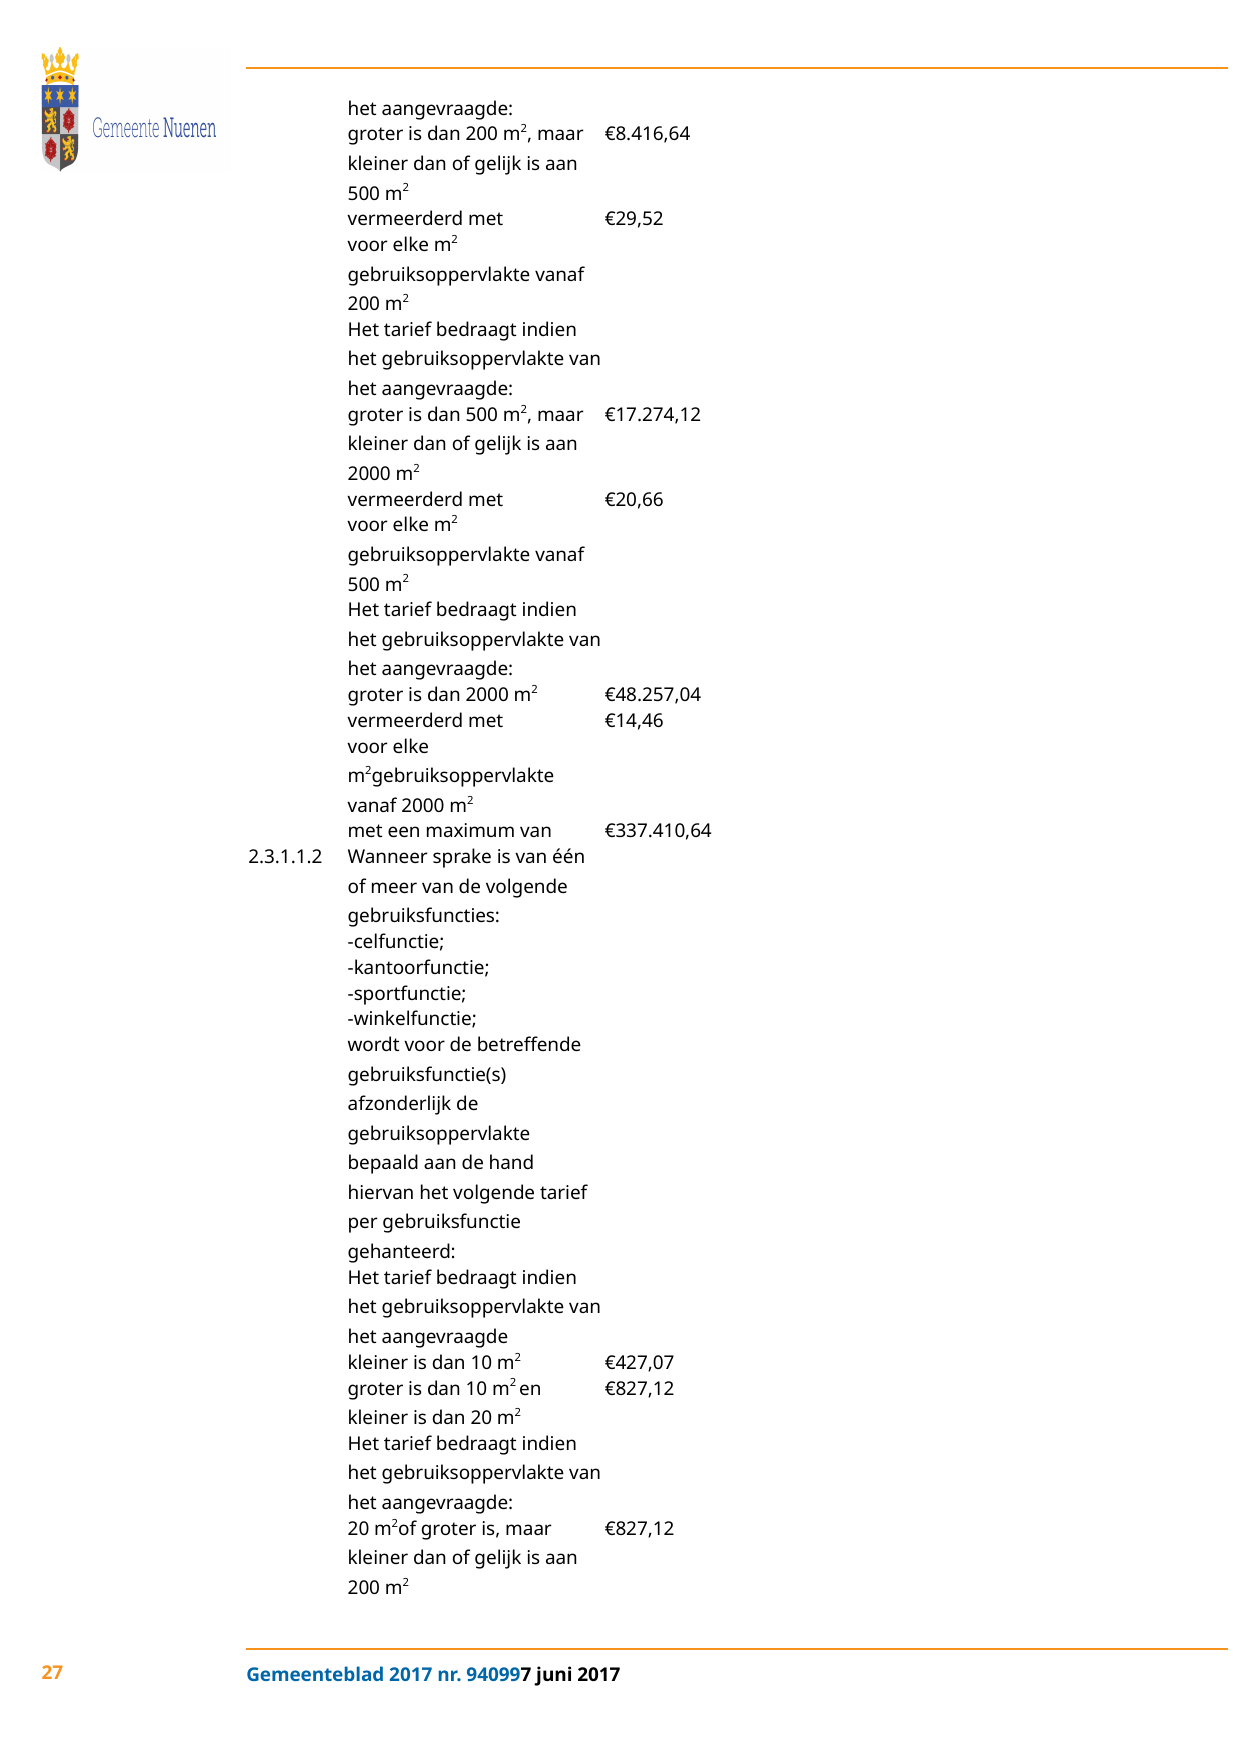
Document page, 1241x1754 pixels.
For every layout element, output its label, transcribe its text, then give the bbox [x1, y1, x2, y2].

table_cell [754, 954, 903, 980]
table_cell [754, 1264, 903, 1349]
table_cell [903, 733, 1052, 818]
table_cell [903, 512, 1052, 596]
table_cell [605, 1264, 754, 1349]
table_cell [903, 596, 1052, 681]
table_cell [903, 121, 1052, 205]
table_cell [903, 707, 1052, 733]
table_cell kleiner is dan 10 m2 [348, 1349, 604, 1375]
table_cell -sportfunctie; [348, 980, 604, 1006]
table_cell €14,46 [605, 707, 754, 733]
table_cell [903, 844, 1052, 928]
table_cell wordt voor de betreffende gebruiksfunctie(s) afzonderlijk de gebruiksoppervlakte bepaald aan de hand hiervan het volgende tarief per gebruiksfunctie gehanteerd: [348, 1031, 604, 1264]
table_cell [605, 316, 754, 401]
table_cell [754, 681, 903, 707]
table_cell vermeerderd met [348, 205, 604, 231]
table_cell [605, 844, 754, 928]
table_cell [605, 980, 754, 1006]
table_cell [754, 512, 903, 596]
table_cell [903, 1031, 1052, 1264]
table_cell [248, 95, 347, 843]
table_cell [754, 205, 903, 231]
table_cell [754, 733, 903, 818]
table_cell [903, 954, 1052, 980]
table_cell [754, 1006, 903, 1031]
table_cell €827,12 [605, 1375, 754, 1430]
table_cell [754, 1430, 903, 1515]
table_cell [754, 121, 903, 205]
table_cell [754, 707, 903, 733]
table_cell groter is dan 200 m2, maar kleiner dan of gelijk is aan 500 m2 [348, 121, 604, 205]
table_cell [903, 1264, 1052, 1349]
table_cell €17.274,12 [605, 401, 754, 486]
table_cell [754, 401, 903, 486]
table_cell €427,07 [605, 1349, 754, 1375]
table_cell Het tarief bedraagt indien het gebruiksoppervlakte van het aangevraagde: [348, 316, 604, 401]
table_cell €337.410,64 [605, 818, 754, 843]
table_cell €20,66 [605, 486, 754, 512]
table_cell Het tarief bedraagt indien het gebruiksoppervlakte van het aangevraagde: [348, 596, 604, 681]
table_cell voor elke m2 gebruiksoppervlakte vanaf 500 m2 [348, 512, 604, 596]
table_cell €8.416,64 [605, 121, 754, 205]
table_cell [754, 1349, 903, 1375]
table_cell [754, 486, 903, 512]
table_cell [903, 1006, 1052, 1031]
table_cell [754, 1375, 903, 1430]
table_cell -winkelfunctie; [348, 1006, 604, 1031]
table_cell [248, 1430, 347, 1515]
table_cell vermeerderd met [348, 486, 604, 512]
table_cell [605, 1006, 754, 1031]
table_cell Wanneer sprake is van één of meer van de volgende gebruiksfuncties: [348, 844, 604, 928]
table_cell [754, 818, 903, 843]
table_cell [754, 1031, 903, 1264]
table_cell [903, 401, 1052, 486]
table_cell [754, 1515, 903, 1600]
picture [41, 47, 231, 172]
table_cell [903, 1430, 1052, 1515]
table_cell [754, 928, 903, 954]
table_cell [605, 1031, 754, 1264]
table_cell [903, 1349, 1052, 1375]
table_cell [754, 316, 903, 401]
table_cell Het tarief bedraagt indien het gebruiksoppervlakte van het aangevraagde: [348, 1430, 604, 1515]
table_cell [903, 486, 1052, 512]
table_cell het aangevraagde: [348, 95, 604, 121]
table_cell 2.3.1.1.2 [248, 844, 347, 928]
table_cell [248, 1349, 347, 1375]
table_cell groter is dan 2000 m2 [348, 681, 604, 707]
table_cell [754, 231, 903, 316]
table_cell [605, 1430, 754, 1515]
table_cell €29,52 [605, 205, 754, 231]
table_cell [248, 954, 347, 980]
table_cell [754, 980, 903, 1006]
table_cell [248, 1264, 347, 1349]
table_cell [248, 1375, 347, 1430]
table_cell groter is dan 500 m2, maar kleiner dan of gelijk is aan 2000 m2 [348, 401, 604, 486]
table_cell 20 m2of groter is, maar kleiner dan of gelijk is aan 200 m2 [348, 1515, 604, 1600]
table_cell [903, 205, 1052, 231]
table_cell [605, 733, 754, 818]
table_cell [903, 95, 1052, 121]
table_cell [605, 596, 754, 681]
table_cell [248, 980, 347, 1006]
table_cell [605, 95, 754, 121]
table_cell [605, 954, 754, 980]
table_cell €48.257,04 [605, 681, 754, 707]
table_cell groter is dan 10 m2 en kleiner is dan 20 m2 [348, 1375, 604, 1430]
table_cell [754, 844, 903, 928]
table_cell [605, 512, 754, 596]
table_cell [903, 818, 1052, 843]
table_cell [248, 1006, 347, 1031]
table_cell -kantoorfunctie; [348, 954, 604, 980]
table_cell [605, 928, 754, 954]
table_cell [248, 928, 347, 954]
table_cell [248, 1515, 347, 1600]
table_cell Het tarief bedraagt indien het gebruiksoppervlakte van het aangevraagde [348, 1264, 604, 1349]
table_cell [903, 316, 1052, 401]
table_cell [605, 231, 754, 316]
table_cell voor elke m2 gebruiksoppervlakte vanaf 200 m2 [348, 231, 604, 316]
table_cell €827,12 [605, 1515, 754, 1600]
table_cell [903, 1375, 1052, 1430]
table_cell [903, 1515, 1052, 1600]
table_cell [903, 980, 1052, 1006]
table_cell [754, 95, 903, 121]
table_cell voor elke m2gebruiksoppervlakte vanaf 2000 m2 [348, 733, 604, 818]
table_cell met een maximum van [348, 818, 604, 843]
table_cell [903, 231, 1052, 316]
table_cell [903, 681, 1052, 707]
table_cell [903, 928, 1052, 954]
table_cell vermeerderd met [348, 707, 604, 733]
table_cell [248, 1031, 347, 1264]
table_cell [754, 596, 903, 681]
table_cell -celfunctie; [348, 928, 604, 954]
